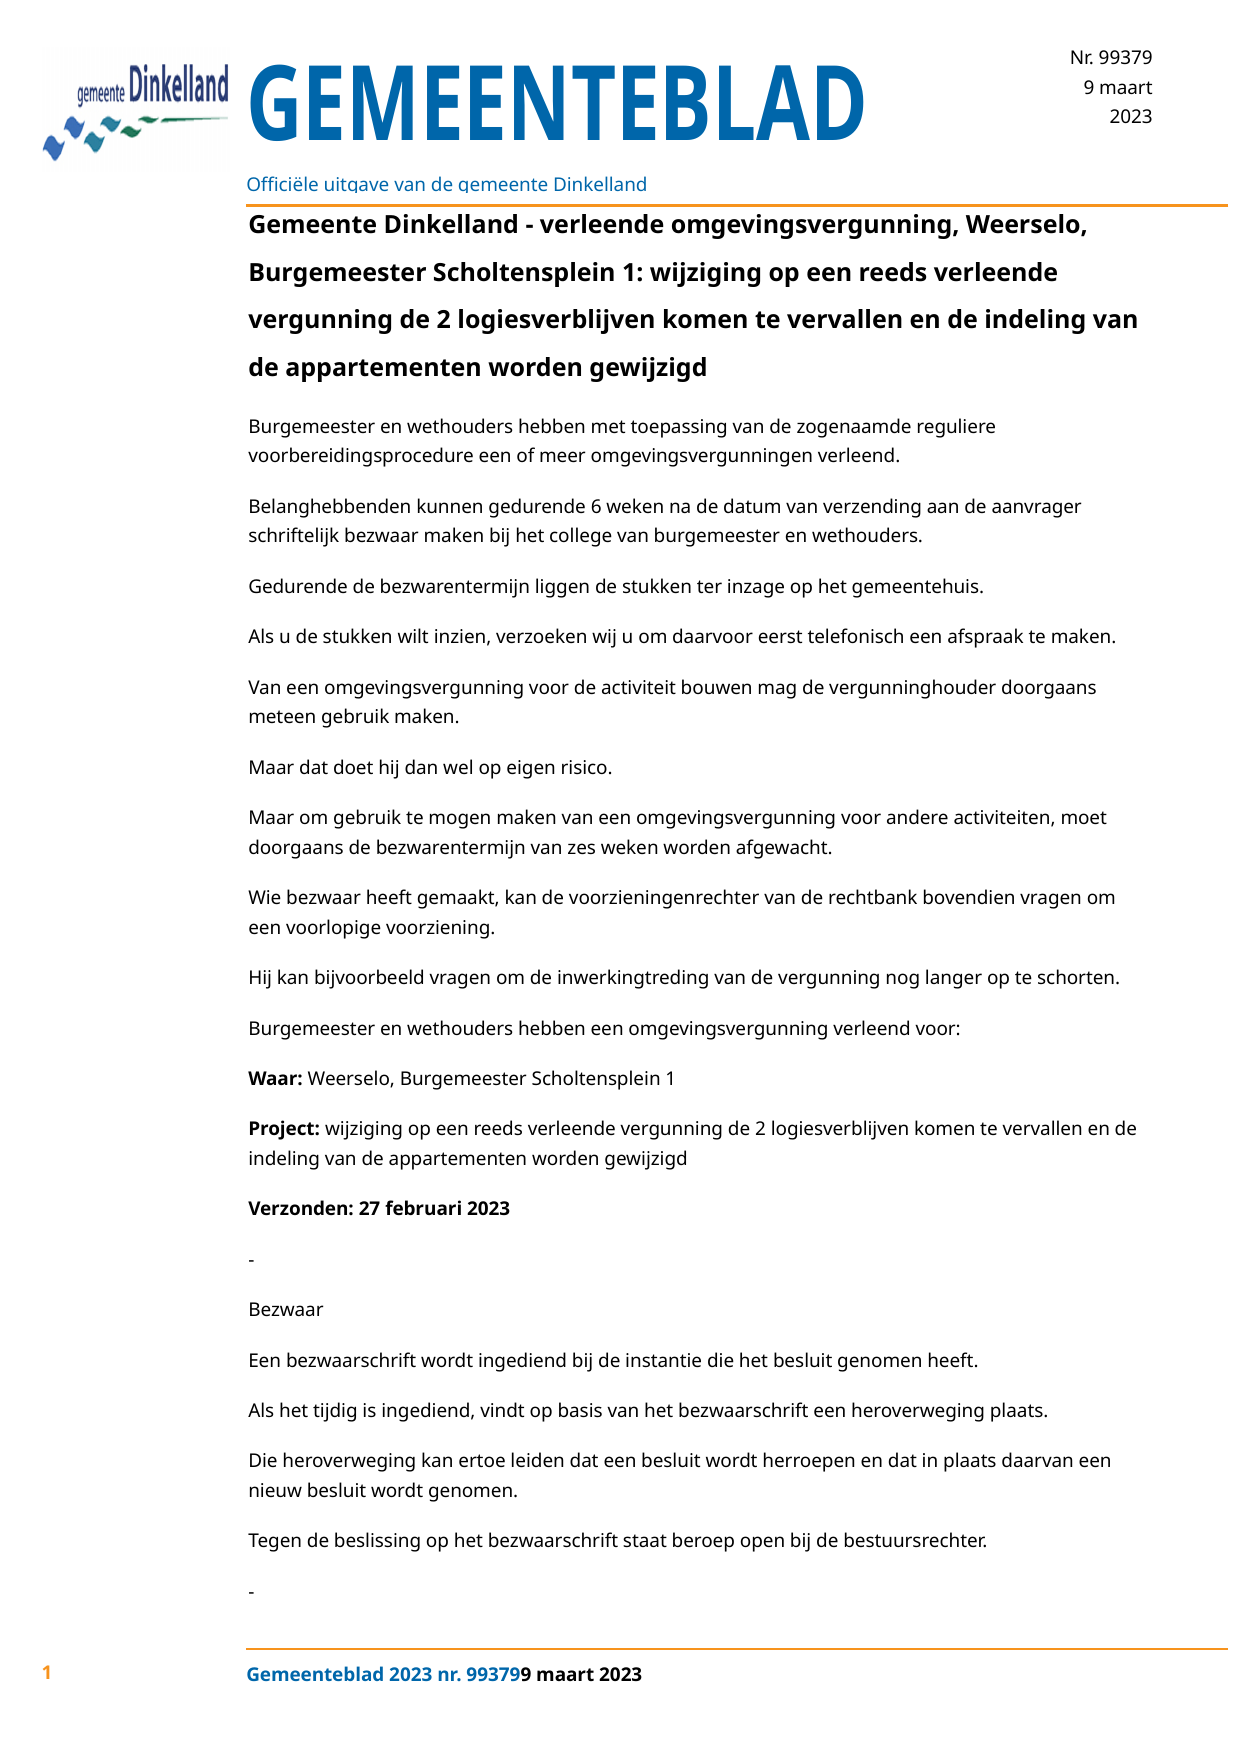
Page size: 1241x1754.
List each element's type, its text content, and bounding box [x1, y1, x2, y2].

text Tegen de beslissing op het bezwaarschrift staat beroep open bij de bestuursrechter. [248, 1528, 1152, 1553]
text Belanghebbenden kunnen gedurende 6 weken na de datum van verzending aan de aanvrager schriftelijk bezwaar maken bij het college van burgemeester en wethouders. [248, 493, 1152, 548]
picture [41, 47, 231, 172]
text Project: wijziging op een reeds verleende vergunning de 2 logiesverblijven komen te vervallen en de indeling van de appartementen worden gewijzigd [248, 1116, 1152, 1171]
text Verzonden: 27 februari 2023 [248, 1196, 1152, 1221]
text - [248, 1246, 1152, 1272]
text Als u de stukken wilt inzien, verzoeken wij u om daarvoor eerst telefonisch een afspraak te maken. [248, 623, 1152, 649]
text Maar dat doet hij dan wel op eigen risico. [248, 754, 1152, 780]
text Gemeente Dinkelland - verleende omgevingsvergunning, Weerselo, Burgemeester Scholtensplein 1: wijziging op een reeds verleende vergunning de 2 logiesverblijven komen te vervallen en de indeling van de appartementen worden gewijzigd [248, 207, 1152, 384]
text Hij kan bijvoorbeeld vragen om de inwerkingtreding van de vergunning nog langer op te schorten. [248, 964, 1152, 990]
text Maar om gebruik te mogen maken van een omgevingsvergunning voor andere activiteiten, moet doorgaans de bezwarentermijn van zes weken worden afgewacht. [248, 804, 1152, 860]
text - [248, 1578, 1152, 1604]
text Burgemeester en wethouders hebben een omgevingsvergunning verleend voor: [248, 1015, 1152, 1041]
text Als het tijdig is ingediend, vindt op basis van het bezwaarschrift een heroverweging plaats. [248, 1397, 1152, 1423]
text Wie bezwaar heeft gemaakt, kan de voorzieningenrechter van de rechtbank bovendien vragen om een voorlopige voorziening. [248, 884, 1152, 940]
text Gedurende de bezwarentermijn liggen de stukken ter inzage op het gemeentehuis. [248, 573, 1152, 599]
text Een bezwaarschrift wordt ingediend bij de instantie die het besluit genomen heeft. [248, 1347, 1152, 1373]
text Bezwaar [248, 1296, 1152, 1322]
text Die heroverweging kan ertoe leiden dat een besluit wordt herroepen en dat in plaats daarvan een nieuw besluit wordt genomen. [248, 1448, 1152, 1503]
text Waar: Weerselo, Burgemeester Scholtensplein 1 [248, 1065, 1152, 1091]
text Burgemeester en wethouders hebben met toepassing van de zogenaamde reguliere voorbereidingsprocedure een of meer omgevingsvergunningen verleend. [248, 413, 1152, 468]
text Van een omgevingsvergunning voor de activiteit bouwen mag de vergunninghouder doorgaans meteen gebruik maken. [248, 674, 1152, 729]
